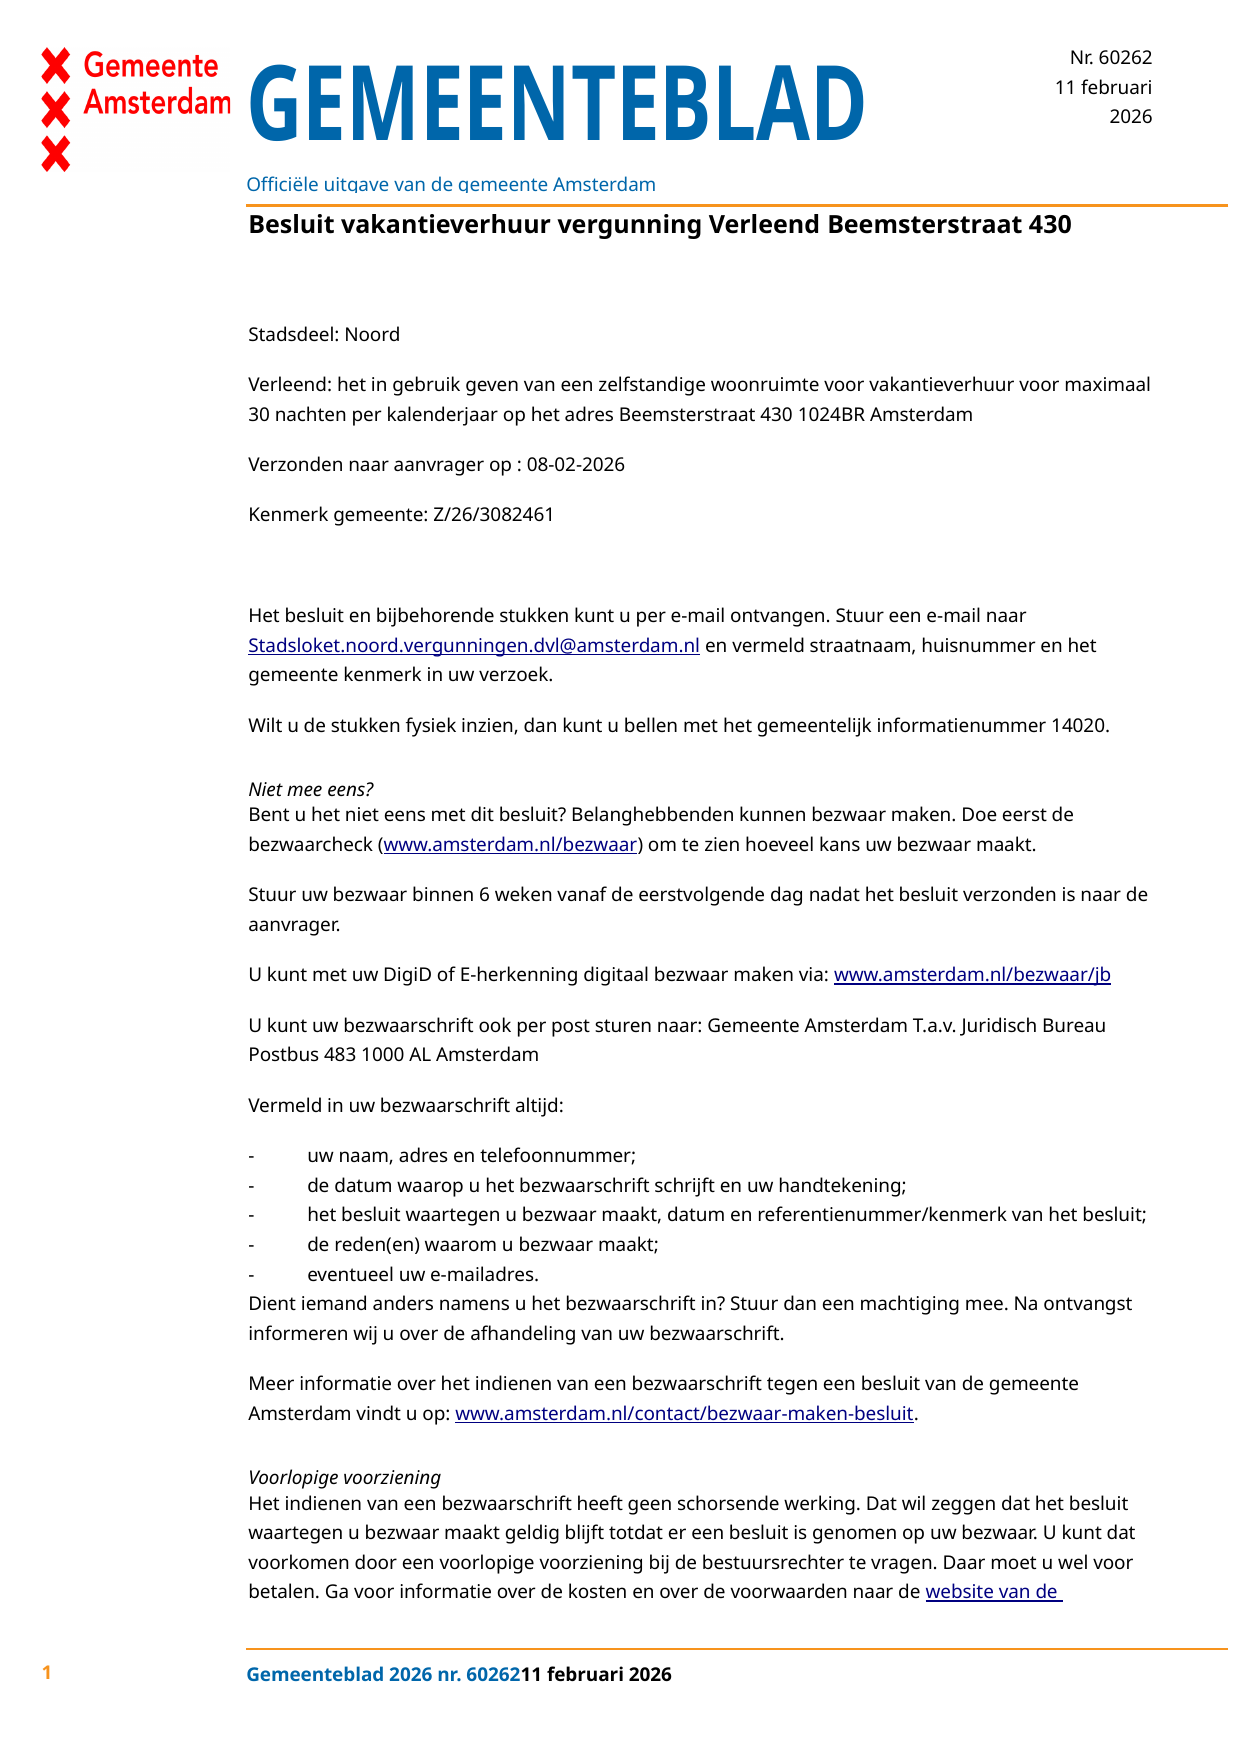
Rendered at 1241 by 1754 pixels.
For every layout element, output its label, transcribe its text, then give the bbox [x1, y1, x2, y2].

list de datum waarop u het bezwaarschrift schrijft en uw handtekening; [248, 1172, 1152, 1198]
text Niet mee eens? [248, 776, 1152, 802]
picture [41, 47, 231, 172]
list het besluit waartegen u bezwaar maakt, datum en referentienummer/kenmerk van het besluit; [248, 1202, 1152, 1227]
text Kenmerk gemeente: Z/26/3082461 [248, 502, 1152, 527]
text Vermeld in uw bezwaarschrift altijd: [248, 1092, 1152, 1118]
text Dient iemand anders namens u het bezwaarschrift in? Stuur dan een machtiging mee. Na ontvangst informeren wij u over de afhandeling van uw bezwaarschrift. [248, 1290, 1152, 1346]
text Stuur uw bezwaar binnen 6 weken vanaf de eerstvolgende dag nadat het besluit verzonden is naar de aanvrager. [248, 882, 1152, 937]
list de reden(en) waarom u bezwaar maakt; [248, 1231, 1152, 1257]
list uw naam, adres en telefoonnummer; [248, 1142, 1152, 1168]
text Verzonden naar aanvrager op : 08-02-2026 [248, 451, 1152, 477]
text Meer informatie over het indienen van een bezwaarschrift tegen een besluit van de gemeente Amsterdam vindt u op: www.amsterdam.nl/contact/bezwaar-maken-besluit. [248, 1370, 1152, 1426]
text Het besluit en bijbehorende stukken kunt u per e-mail ontvangen. Stuur een e-mail naar Stadsloket.noord.vergunningen.dvl@amsterdam.nl en vermeld straatnaam, huisnummer en het gemeente kenmerk in uw verzoek. [248, 602, 1152, 687]
list eventueel uw e-mailadres. [248, 1261, 1152, 1287]
text Voorlopige voorziening [248, 1464, 1152, 1490]
text Besluit vakantieverhuur vergunning Verleend Beemsterstraat 430 [248, 207, 1152, 241]
text Stadsdeel: Noord [248, 321, 1152, 346]
text Het indienen van een bezwaarschrift heeft geen schorsende werking. Dat wil zeggen dat het besluit waartegen u bezwaar maakt geldig blijft totdat er een besluit is genomen op uw bezwaar. U kunt dat voorkomen door een voorlopige voorziening bij de bestuursrechter te vragen. Daar moet u wel voor betalen. Ga voor informatie over de kosten en over de voorwaarden naar de website van de [248, 1490, 1152, 1604]
text Verleend: het in gebruik geven van een zelfstandige woonruimte voor vakantieverhuur voor maximaal 30 nachten per kalenderjaar op het adres Beemsterstraat 430 1024BR Amsterdam [248, 371, 1152, 426]
text Bent u het niet eens met dit besluit? Belanghebbenden kunnen bezwaar maken. Doe eerst de bezwaarcheck (www.amsterdam.nl/bezwaar) om te zien hoeveel kans uw bezwaar maakt. [248, 802, 1152, 857]
text Wilt u de stukken fysiek inzien, dan kunt u bellen met het gemeentelijk informatienummer 14020. [248, 712, 1152, 738]
text U kunt met uw DigiD of E-herkenning digitaal bezwaar maken via: www.amsterdam.nl/bezwaar/jb [248, 962, 1152, 987]
text U kunt uw bezwaarschrift ook per post sturen naar: Gemeente Amsterdam T.a.v. Juridisch Bureau Postbus 483 1000 AL Amsterdam [248, 1012, 1152, 1067]
